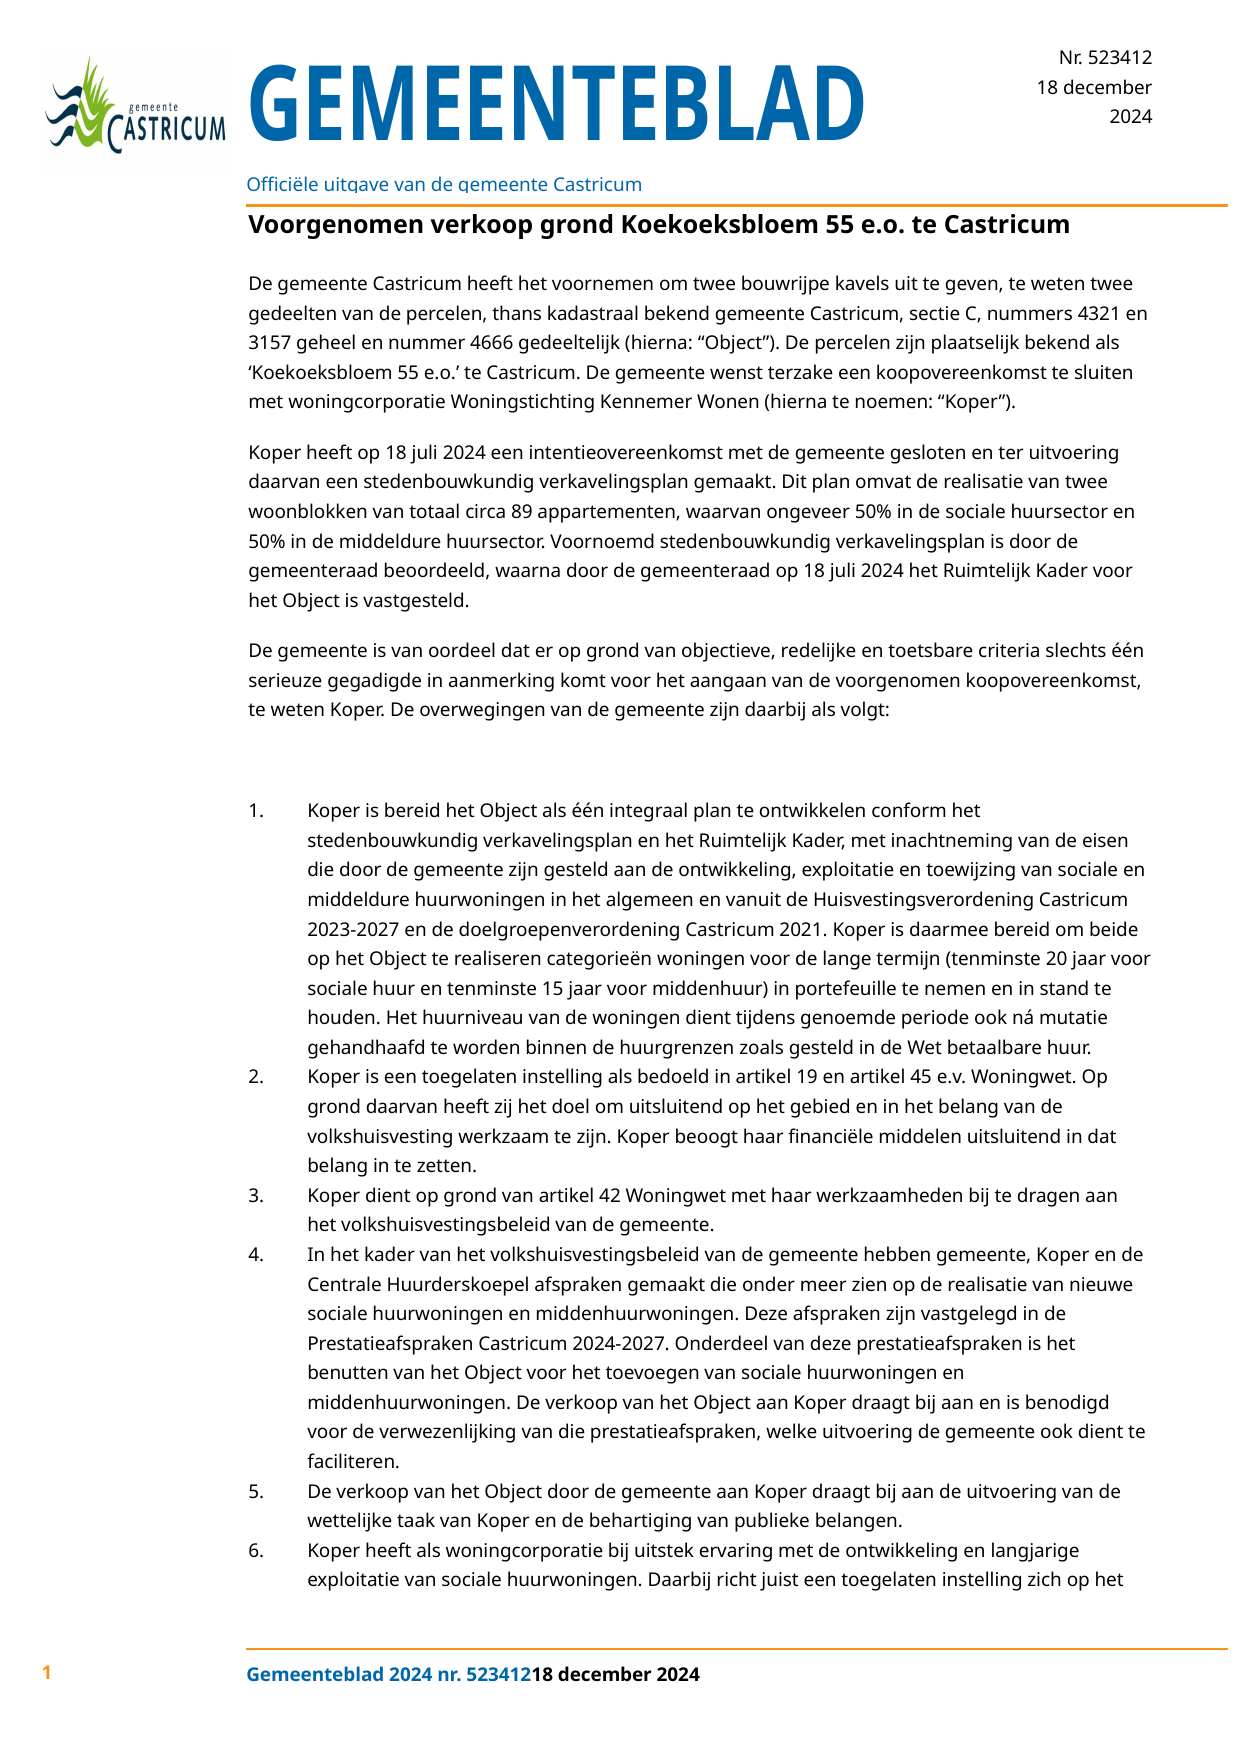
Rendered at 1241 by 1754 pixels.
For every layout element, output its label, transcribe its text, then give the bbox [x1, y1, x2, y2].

picture [41, 47, 231, 172]
list Koper is een toegelaten instelling als bedoeld in artikel 19 en artikel 45 e.v. Woningwet. Op grond daarvan heeft zij het doel om uitsluitend op het gebied en in het belang van de volkshuisvesting werkzaam te zijn. Koper beoogt haar financiële middelen uitsluitend in dat belang in te zetten. [248, 1064, 1152, 1178]
list De verkoop van het Object door de gemeente aan Koper draagt bij aan de uitvoering van de wettelijke taak van Koper en de behartiging van publieke belangen. [248, 1478, 1152, 1533]
text De gemeente is van oordeel dat er op grond van objectieve, redelijke en toetsbare criteria slechts één serieuze gegadigde in aanmerking komt voor het aangaan van de voorgenomen koopovereenkomst, te weten Koper. De overwegingen van de gemeente zijn daarbij als volgt: [248, 637, 1152, 722]
list Koper dient op grond van artikel 42 Woningwet met haar werkzaamheden bij te dragen aan het volkshuisvestingsbeleid van de gemeente. [248, 1182, 1152, 1237]
text De gemeente Castricum heeft het voornemen om twee bouwrijpe kavels uit te geven, te weten twee gedeelten van de percelen, thans kadastraal bekend gemeente Castricum, sectie C, nummers 4321 en 3157 geheel en nummer 4666 gedeeltelijk (hierna: “Object”). De percelen zijn plaatselijk bekend als ‘Koekoeksbloem 55 e.o.’ te Castricum. De gemeente wenst terzake een koopovereenkomst te sluiten met woningcorporatie Woningstichting Kennemer Wonen (hierna te noemen: “Koper”). [248, 270, 1152, 414]
list Koper is bereid het Object als één integraal plan te ontwikkelen conform het stedenbouwkundig verkavelingsplan en het Ruimtelijk Kader, met inachtneming van de eisen die door de gemeente zijn gesteld aan de ontwikkeling, exploitatie en toewijzing van sociale en middeldure huurwoningen in het algemeen en vanuit de Huisvestingsverordening Castricum 2023-2027 en de doelgroepenverordening Castricum 2021. Koper is daarmee bereid om beide op het Object te realiseren categorieën woningen voor de lange termijn (tenminste 20 jaar voor sociale huur en tenminste 15 jaar voor middenhuur) in portefeuille te nemen en in stand te houden. Het huurniveau van de woningen dient tijdens genoemde periode ook ná mutatie gehandhaafd te worden binnen de huurgrenzen zoals gesteld in de Wet betaalbare huur. [248, 797, 1152, 1060]
text Voorgenomen verkoop grond Koekoeksbloem 55 e.o. te Castricum [248, 207, 1152, 241]
text Koper heeft op 18 juli 2024 een intentieovereenkomst met de gemeente gesloten en ter uitvoering daarvan een stedenbouwkundig verkavelingsplan gemaakt. Dit plan omvat de realisatie van twee woonblokken van totaal circa 89 appartementen, waarvan ongeveer 50% in de sociale huursector en 50% in de middeldure huursector. Voornoemd stedenbouwkundig verkavelingsplan is door de gemeenteraad beoordeeld, waarna door de gemeenteraad op 18 juli 2024 het Ruimtelijk Kader voor het Object is vastgesteld. [248, 439, 1152, 613]
list In het kader van het volkshuisvestingsbeleid van de gemeente hebben gemeente, Koper en de Centrale Huurderskoepel afspraken gemaakt die onder meer zien op de realisatie van nieuwe sociale huurwoningen en middenhuurwoningen. Deze afspraken zijn vastgelegd in de Prestatieafspraken Castricum 2024-2027. Onderdeel van deze prestatieafspraken is het benutten van het Object voor het toevoegen van sociale huurwoningen en middenhuurwoningen. De verkoop van het Object aan Koper draagt bij aan en is benodigd voor de verwezenlijking van die prestatieafspraken, welke uitvoering de gemeente ook dient te faciliteren. [248, 1241, 1152, 1474]
list Koper heeft als woningcorporatie bij uitstek ervaring met de ontwikkeling en langjarige exploitatie van sociale huurwoningen. Daarbij richt juist een toegelaten instelling zich op het [248, 1537, 1152, 1592]
